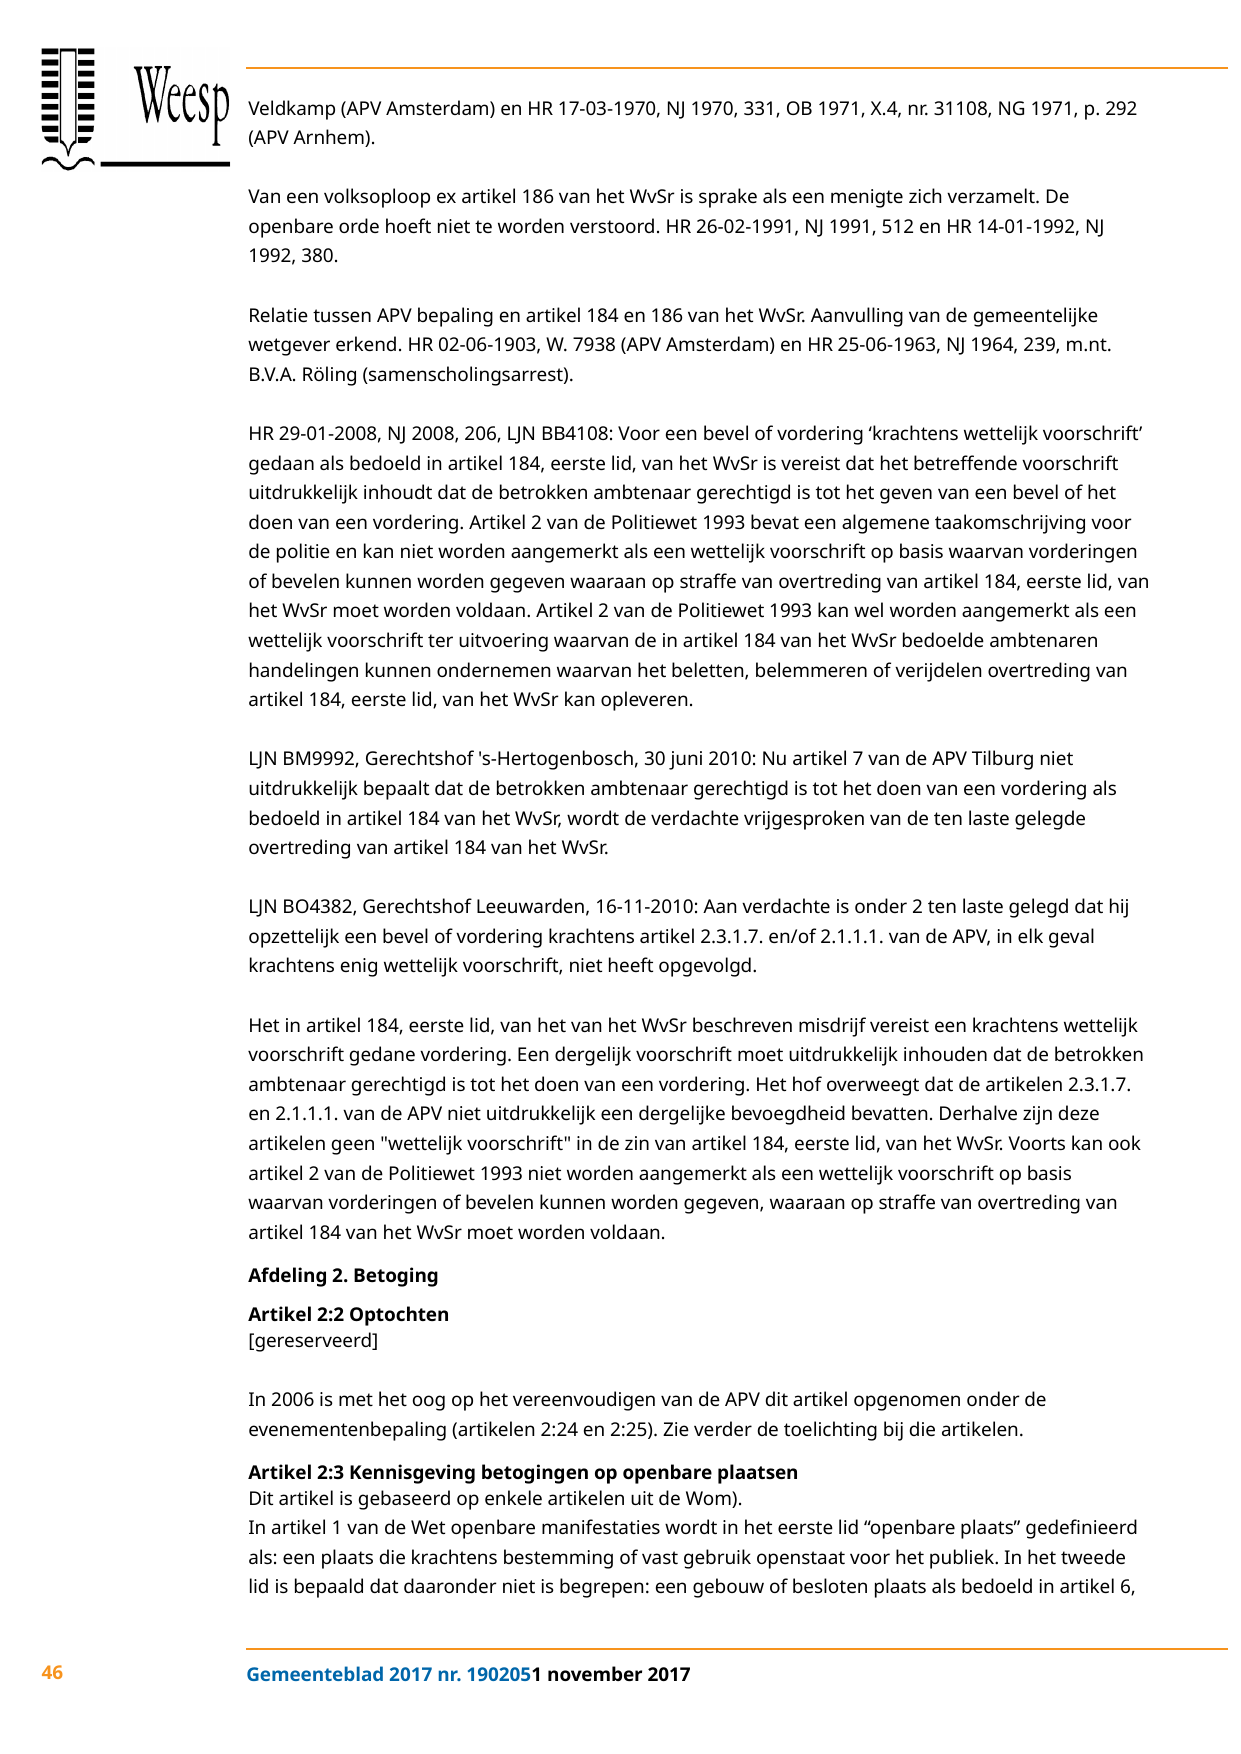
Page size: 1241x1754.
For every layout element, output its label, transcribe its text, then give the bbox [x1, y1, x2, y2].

text HR 29-01-2008, NJ 2008, 206, LJN BB4108: Voor een bevel of vordering ‘krachtens wettelijk voorschrift’ gedaan als bedoeld in artikel 184, eerste lid, van het WvSr is vereist dat het betreffende voorschrift uitdrukkelijk inhoudt dat de betrokken ambtenaar gerechtigd is tot het geven van een bevel of het doen van een vordering. Artikel 2 van de Politiewet 1993 bevat een algemene taakomschrijving voor de politie en kan niet worden aangemerkt als een wettelijk voorschrift op basis waarvan vorderingen of bevelen kunnen worden gegeven waaraan op straffe van overtreding van artikel 184, eerste lid, van het WvSr moet worden voldaan. Artikel 2 van de Politiewet 1993 kan wel worden aangemerkt als een wettelijk voorschrift ter uitvoering waarvan de in artikel 184 van het WvSr bedoelde ambtenaren handelingen kunnen ondernemen waarvan het beletten, belemmeren of verijdelen overtreding van artikel 184, eerste lid, van het WvSr kan opleveren. [248, 420, 1152, 712]
text In 2006 is met het oog op het vereenvoudigen van de APV dit artikel opgenomen onder de evenementenbepaling (artikelen 2:24 en 2:25). Zie verder de toelichting bij die artikelen. [248, 1386, 1152, 1442]
picture [41, 47, 231, 172]
text Van een volksoploop ex artikel 186 van het WvSr is sprake als een menigte zich verzamelt. De openbare orde hoeft niet te worden verstoord. HR 26-02-1991, NJ 1991, 512 en HR 14-01-1992, NJ 1992, 380. [248, 183, 1152, 268]
text LJN BM9992, Gerechtshof 's-Hertogenbosch, 30 juni 2010: Nu artikel 7 van de APV Tilburg niet uitdrukkelijk bepaalt dat de betrokken ambtenaar gerechtigd is tot het doen van een vordering als bedoeld in artikel 184 van het WvSr, wordt de verdachte vrijgesproken van de ten laste gelegde overtreding van artikel 184 van het WvSr. [248, 746, 1152, 860]
text In artikel 1 van de Wet openbare manifestaties wordt in het eerste lid “openbare plaats” gedefinieerd als: een plaats die krachtens bestemming of vast gebruik openstaat voor het publiek. In het tweede lid is bepaald dat daaronder niet is begrepen: een gebouw of besloten plaats als bedoeld in artikel 6, [248, 1514, 1152, 1599]
text Veldkamp (APV Amsterdam) en HR 17-03-1970, NJ 1970, 331, OB 1971, X.4, nr. 31108, NG 1971, p. 292 (APV Arnhem). [248, 95, 1152, 150]
text Artikel 2:2 Optochten [248, 1301, 1152, 1327]
text LJN BO4382, Gerechtshof Leeuwarden, 16-11-2010: Aan verdachte is onder 2 ten laste gelegd dat hij opzettelijk een bevel of vordering krachtens artikel 2.3.1.7. en/of 2.1.1.1. van de APV, in elk geval krachtens enig wettelijk voorschrift, niet heeft opgevolgd. [248, 893, 1152, 978]
text Relatie tussen APV bepaling en artikel 184 en 186 van het WvSr. Aanvulling van de gemeentelijke wetgever erkend. HR 02-06-1903, W. 7938 (APV Amsterdam) en HR 25-06-1963, NJ 1964, 239, m.nt. B.V.A. Röling (samenscholingsarrest). [248, 302, 1152, 387]
text [gereserveerd] [248, 1327, 1152, 1353]
text Dit artikel is gebaseerd op enkele artikelen uit de Wom). [248, 1485, 1152, 1510]
text Het in artikel 184, eerste lid, van het van het WvSr beschreven misdrijf vereist een krachtens wettelijk voorschrift gedane vordering. Een dergelijk voorschrift moet uitdrukkelijk inhouden dat de betrokken ambtenaar gerechtigd is tot het doen van een vordering. Het hof overweegt dat de artikelen 2.3.1.7. en 2.1.1.1. van de APV niet uitdrukkelijk een dergelijke bevoegdheid bevatten. Derhalve zijn deze artikelen geen "wettelijk voorschrift" in de zin van artikel 184, eerste lid, van het WvSr. Voorts kan ook artikel 2 van de Politiewet 1993 niet worden aangemerkt als een wettelijk voorschrift op basis waarvan vorderingen of bevelen kunnen worden gegeven, waaraan op straffe van overtreding van artikel 184 van het WvSr moet worden voldaan. [248, 1012, 1152, 1245]
text Afdeling 2. Betoging [248, 1262, 1152, 1288]
text Artikel 2:3 Kennisgeving betogingen op openbare plaatsen [248, 1459, 1152, 1485]
